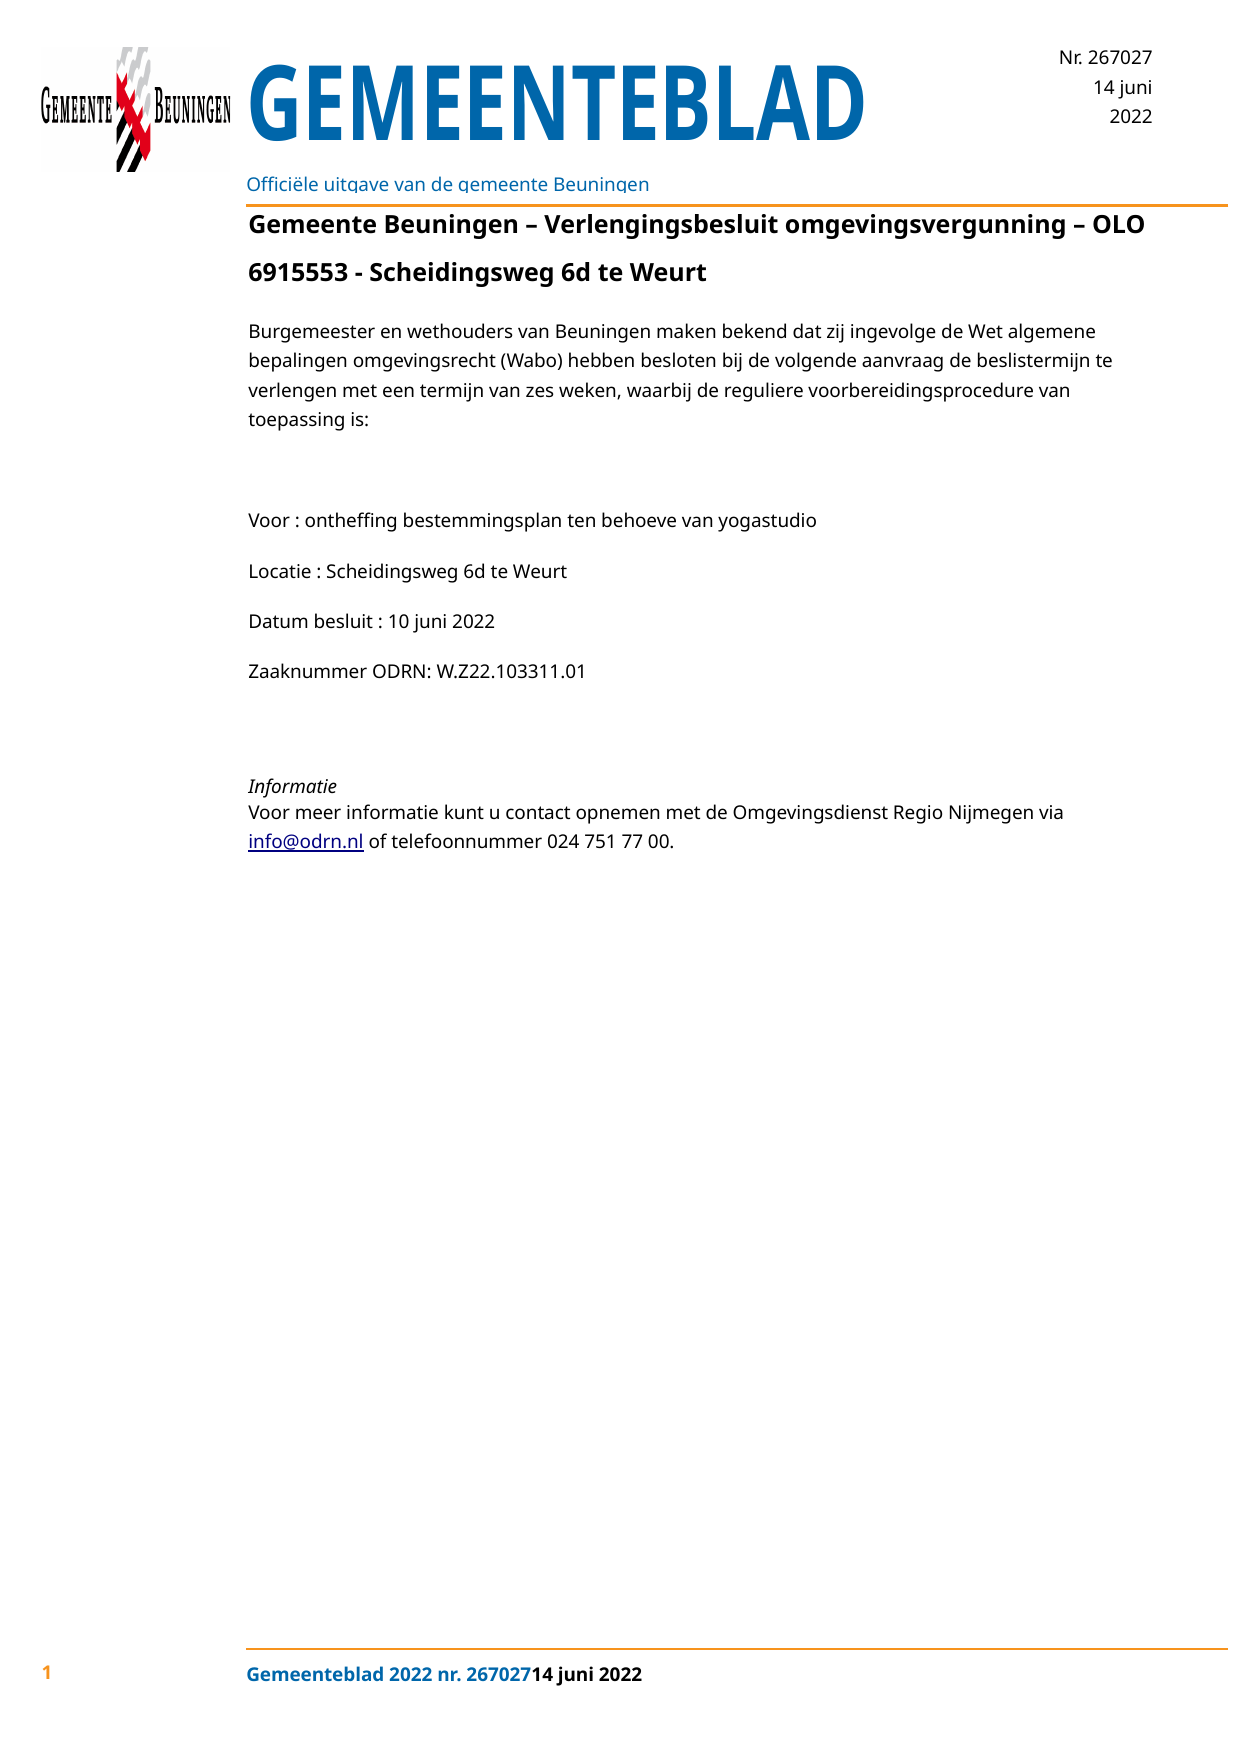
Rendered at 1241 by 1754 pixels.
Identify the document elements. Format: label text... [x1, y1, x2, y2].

text Voor : ontheffing bestemmingsplan ten behoeve van yogastudio [248, 507, 1152, 533]
text Voor meer informatie kunt u contact opnemen met de Omgevingsdienst Regio Nijmegen via info@odrn.nl of telefoonnummer 024 751 77 00. [248, 799, 1152, 854]
text Informatie [248, 773, 1152, 799]
text Gemeente Beuningen – Verlengingsbesluit omgevingsvergunning – OLO 6915553 - Scheidingsweg 6d te Weurt [248, 207, 1152, 288]
text Zaaknummer ODRN: W.Z22.103311.01 [248, 659, 1152, 684]
text Burgemeester en wethouders van Beuningen maken bekend dat zij ingevolge de Wet algemene bepalingen omgevingsrecht (Wabo) hebben besloten bij de volgende aanvraag de beslistermijn te verlengen met een termijn van zes weken, waarbij de reguliere voorbereidingsprocedure van toepassing is: [248, 318, 1152, 432]
text Datum besluit : 10 juni 2022 [248, 608, 1152, 634]
picture [41, 47, 231, 172]
text Locatie : Scheidingsweg 6d te Weurt [248, 558, 1152, 584]
